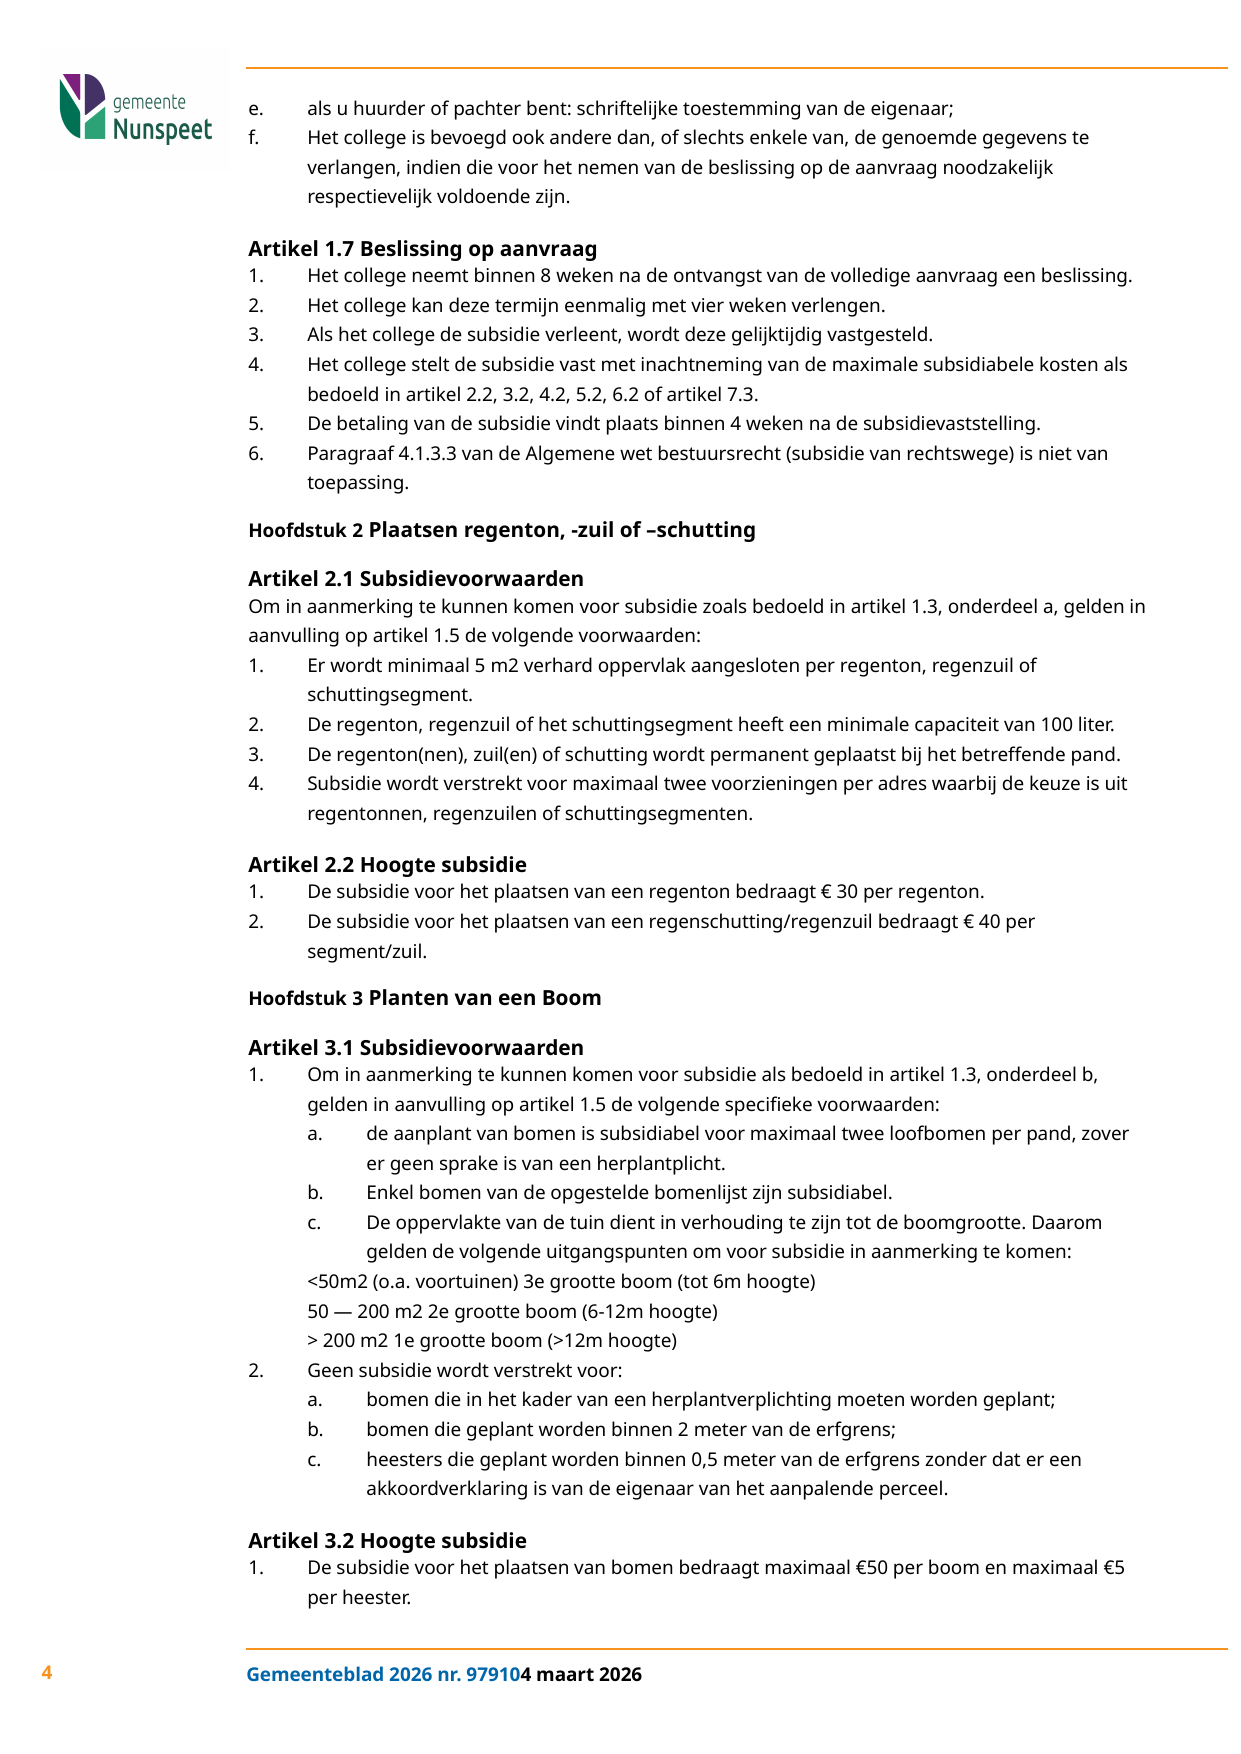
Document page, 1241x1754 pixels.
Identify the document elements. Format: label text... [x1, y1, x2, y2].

picture [41, 47, 231, 172]
list De regenton, regenzuil of het schuttingsegment heeft een minimale capaciteit van 100 liter. [248, 711, 1152, 737]
list De oppervlakte van de tuin dient in verhouding te zijn tot de boomgrootte. Daarom gelden de volgende uitgangspunten om voor subsidie in aanmerking te komen: [307, 1209, 1152, 1264]
list > 200 m2 1e grootte boom (>12m hoogte) [248, 1327, 1152, 1353]
list bomen die geplant worden binnen 2 meter van de erfgrens; [307, 1416, 1152, 1442]
text Om in aanmerking te kunnen komen voor subsidie zoals bedoeld in artikel 1.3, onderdeel a, gelden in aanvulling op artikel 1.5 de volgende voorwaarden: [248, 593, 1152, 648]
list Geen subsidie wordt verstrekt voor: [248, 1357, 1152, 1383]
list De betaling van de subsidie vindt plaats binnen 4 weken na de subsidievaststelling. [248, 410, 1152, 436]
list Enkel bomen van de opgestelde bomenlijst zijn subsidiabel. [307, 1179, 1152, 1205]
list Als het college de subsidie verleent, wordt deze gelijktijdig vastgesteld. [248, 322, 1152, 347]
list Er wordt minimaal 5 m2 verhard oppervlak aangesloten per regenton, regenzuil of schuttingsegment. [248, 652, 1152, 707]
list bomen die in het kader van een herplantverplichting moeten worden geplant; [307, 1387, 1152, 1412]
list als u huurder of pachter bent: schriftelijke toestemming van de eigenaar; [248, 95, 1152, 121]
text Hoofdstuk 3 Planten van een Boom [248, 983, 1152, 1012]
list Het college is bevoegd ook andere dan, of slechts enkele van, de genoemde gegevens te verlangen, indien die voor het nemen van de beslissing op de aanvraag noodzakelijk respectievelijk voldoende zijn. [248, 124, 1152, 209]
list De subsidie voor het plaatsen van een regenschutting/regenzuil bedraagt € 40 per segment/zuil. [248, 908, 1152, 964]
text Artikel 3.2 Hoogte subsidie [248, 1526, 1152, 1554]
text Artikel 3.1 Subsidievoorwaarden [248, 1033, 1152, 1061]
list De regenton(nen), zuil(en) of schutting wordt permanent geplaatst bij het betreffende pand. [248, 741, 1152, 766]
list De subsidie voor het plaatsen van een regenton bedraagt € 30 per regenton. [248, 879, 1152, 904]
list heesters die geplant worden binnen 0,5 meter van de erfgrens zonder dat er een akkoordverklaring is van de eigenaar van het aanpalende perceel. [307, 1446, 1152, 1501]
list Om in aanmerking te kunnen komen voor subsidie als bedoeld in artikel 1.3, onderdeel b, gelden in aanvulling op artikel 1.5 de volgende specifieke voorwaarden: [248, 1061, 1152, 1117]
text Artikel 2.2 Hoogte subsidie [248, 850, 1152, 879]
list De subsidie voor het plaatsen van bomen bedraagt maximaal €50 per boom en maximaal €5 per heester. [248, 1554, 1152, 1609]
list Het college neemt binnen 8 weken na de ontvangst van de volledige aanvraag een beslissing. [248, 262, 1152, 288]
list 50 — 200 m2 2e grootte boom (6-12m hoogte) [248, 1298, 1152, 1324]
list <50m2 (o.a. voortuinen) 3e grootte boom (tot 6m hoogte) [248, 1268, 1152, 1294]
list Het college stelt de subsidie vast met inachtneming van de maximale subsidiabele kosten als bedoeld in artikel 2.2, 3.2, 4.2, 5.2, 6.2 of artikel 7.3. [248, 351, 1152, 406]
list de aanplant van bomen is subsidiabel voor maximaal twee loofbomen per pand, zover er geen sprake is van een herplantplicht. [307, 1120, 1152, 1176]
text Artikel 1.7 Beslissing op aanvraag [248, 234, 1152, 262]
text Artikel 2.1 Subsidievoorwaarden [248, 564, 1152, 593]
text Hoofdstuk 2 Plaatsen regenton, -zuil of –schutting [248, 515, 1152, 543]
list Paragraaf 4.1.3.3 van de Algemene wet bestuursrecht (subsidie van rechtswege) is niet van toepassing. [248, 440, 1152, 495]
list Subsidie wordt verstrekt voor maximaal twee voorzieningen per adres waarbij de keuze is uit regentonnen, regenzuilen of schuttingsegmenten. [248, 770, 1152, 826]
list Het college kan deze termijn eenmalig met vier weken verlengen. [248, 292, 1152, 318]
